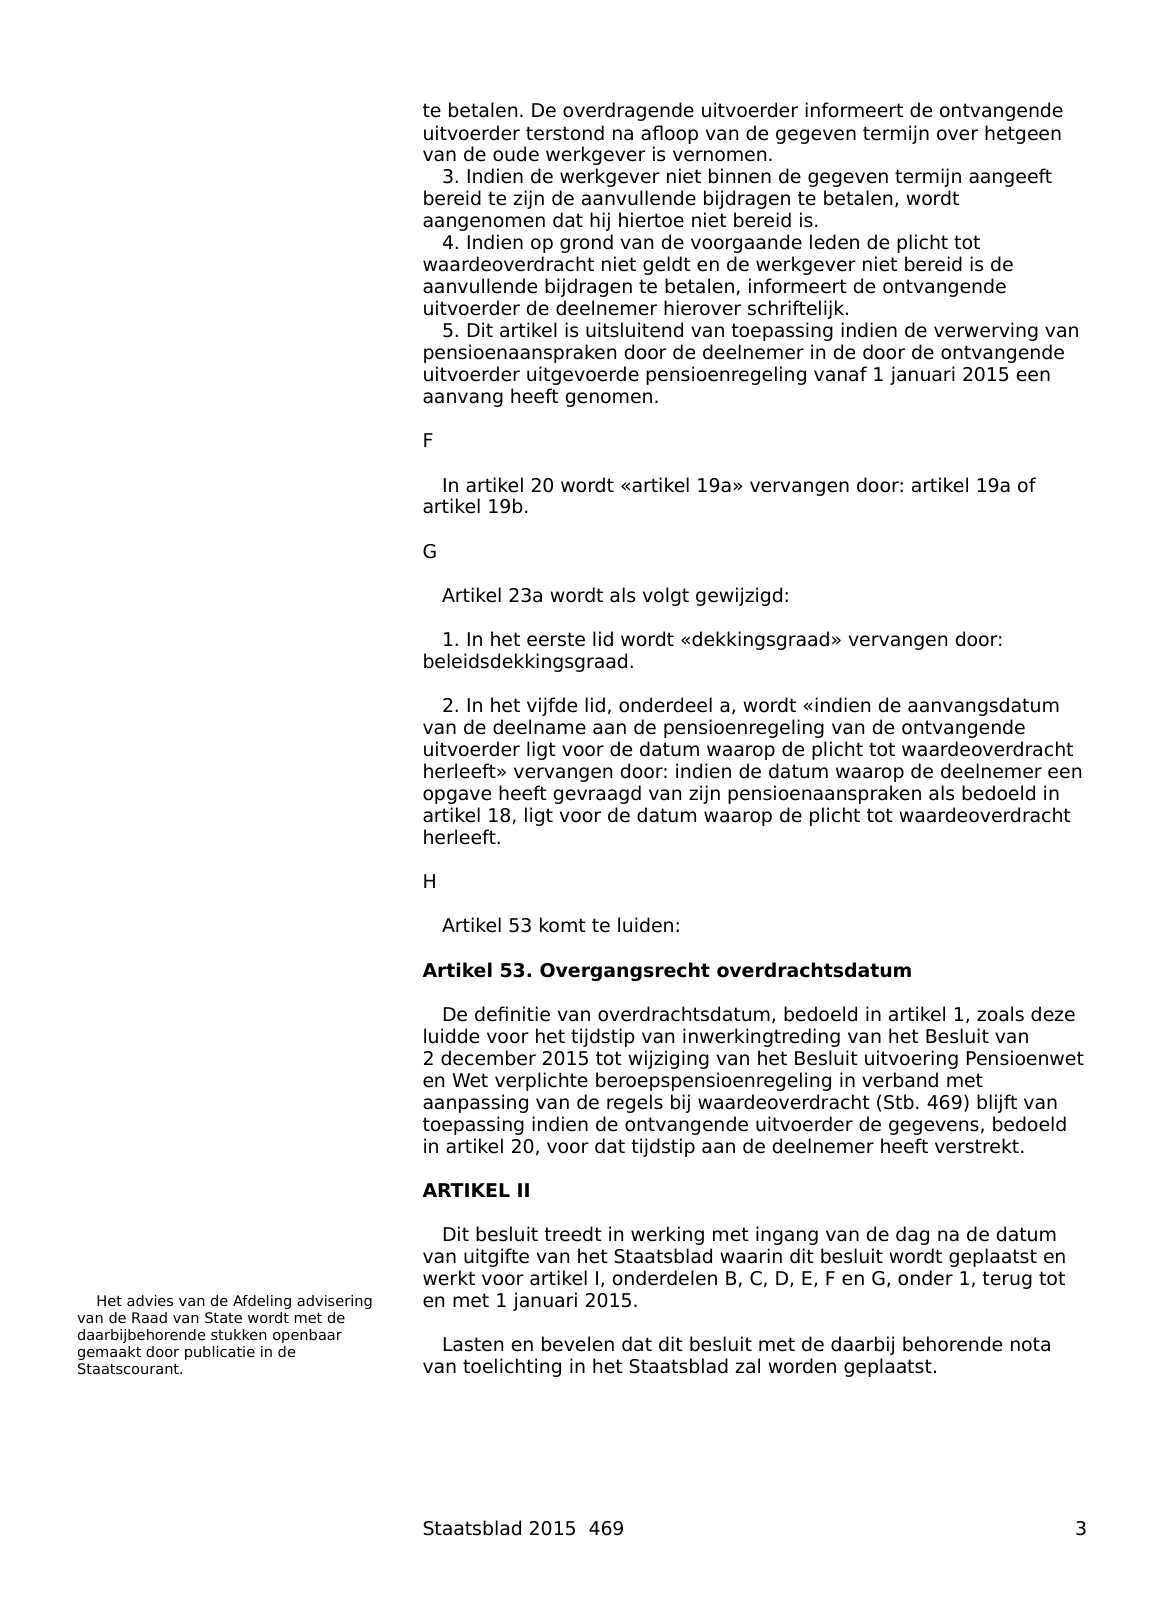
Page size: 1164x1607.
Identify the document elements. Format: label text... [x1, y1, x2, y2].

text 1. In het eerste lid wordt «dekkingsgraad» vervangen door: beleidsdekkingsgraad. [422, 629, 1087, 673]
text Artikel 53 komt te luiden: [422, 915, 1087, 937]
text De definitie van overdrachtsdatum, bedoeld in artikel 1, zoals deze luidde voor het tijdstip van inwerkingtreding van het Besluit van 2 december 2015 tot wijziging van het Besluit uitvoering Pensioenwet en Wet verplichte beroepspensioenregeling in verband met aanpassing van de regels bij waardeoverdracht (Stb. 469) blijft van toepassing indien de ontvangende uitvoerder de gegevens, bedoeld in artikel 20, voor dat tijdstip aan de deelnemer heeft verstrekt. [422, 1004, 1087, 1157]
text F [422, 430, 1087, 452]
text Lasten en bevelen dat dit besluit met de daarbij behorende nota van toelichting in het Staatsblad zal worden geplaatst. [422, 1334, 1087, 1378]
text H [422, 871, 1087, 893]
text Artikel 23a wordt als volgt gewijzigd: [422, 585, 1087, 607]
text 2. In het vijfde lid, onderdeel a, wordt «indien de aanvangsdatum van de deelname aan de pensioenregeling van de ontvangende uitvoerder ligt voor de datum waarop de plicht tot waardeoverdracht herleeft» vervangen door: indien de datum waarop de deelnemer een opgave heeft gevraagd van zijn pensioenaanspraken als bedoeld in artikel 18, ligt voor de datum waarop de plicht tot waardeoverdracht herleeft. [422, 695, 1087, 849]
subtitle Artikel 53. Overgangsrecht overdrachtsdatum [422, 959, 1087, 981]
text Het advies van de Afdeling advisering van de Raad van State wordt met de daarbijbehorende stukken openbaar gemaakt door publicatie in de Staatscourant. [77, 1293, 396, 1378]
text te betalen. De overdragende uitvoerder informeert de ontvangende uitvoerder terstond na afloop van de gegeven termijn over hetgeen van de oude werkgever is vernomen. [422, 100, 1087, 166]
text 3. Indien de werkgever niet binnen de gegeven termijn aangeeft bereid te zijn de aanvullende bijdragen te betalen, wordt aangenomen dat hij hiertoe niet bereid is. [422, 166, 1087, 232]
text 4. Indien op grond van de voorgaande leden de plicht tot waardeoverdracht niet geldt en de werkgever niet bereid is de aanvullende bijdragen te betalen, informeert de ontvangende uitvoerder de deelnemer hierover schriftelijk. [422, 232, 1087, 320]
text In artikel 20 wordt «artikel 19a» vervangen door: artikel 19a of artikel 19b. [422, 474, 1087, 518]
subtitle ARTIKEL II [422, 1180, 1087, 1202]
text Dit besluit treedt in werking met ingang van de dag na de datum van uitgifte van het Staatsblad waarin dit besluit wordt geplaatst en werkt voor artikel I, onderdelen B, C, D, E, F en G, onder 1, terug tot en met 1 januari 2015. [422, 1224, 1087, 1312]
text 5. Dit artikel is uitsluitend van toepassing indien de verwerving van pensioenaanspraken door de deelnemer in de door de ontvangende uitvoerder uitgevoerde pensioenregeling vanaf 1 januari 2015 een aanvang heeft genomen. [422, 320, 1087, 408]
text G [422, 541, 1087, 563]
